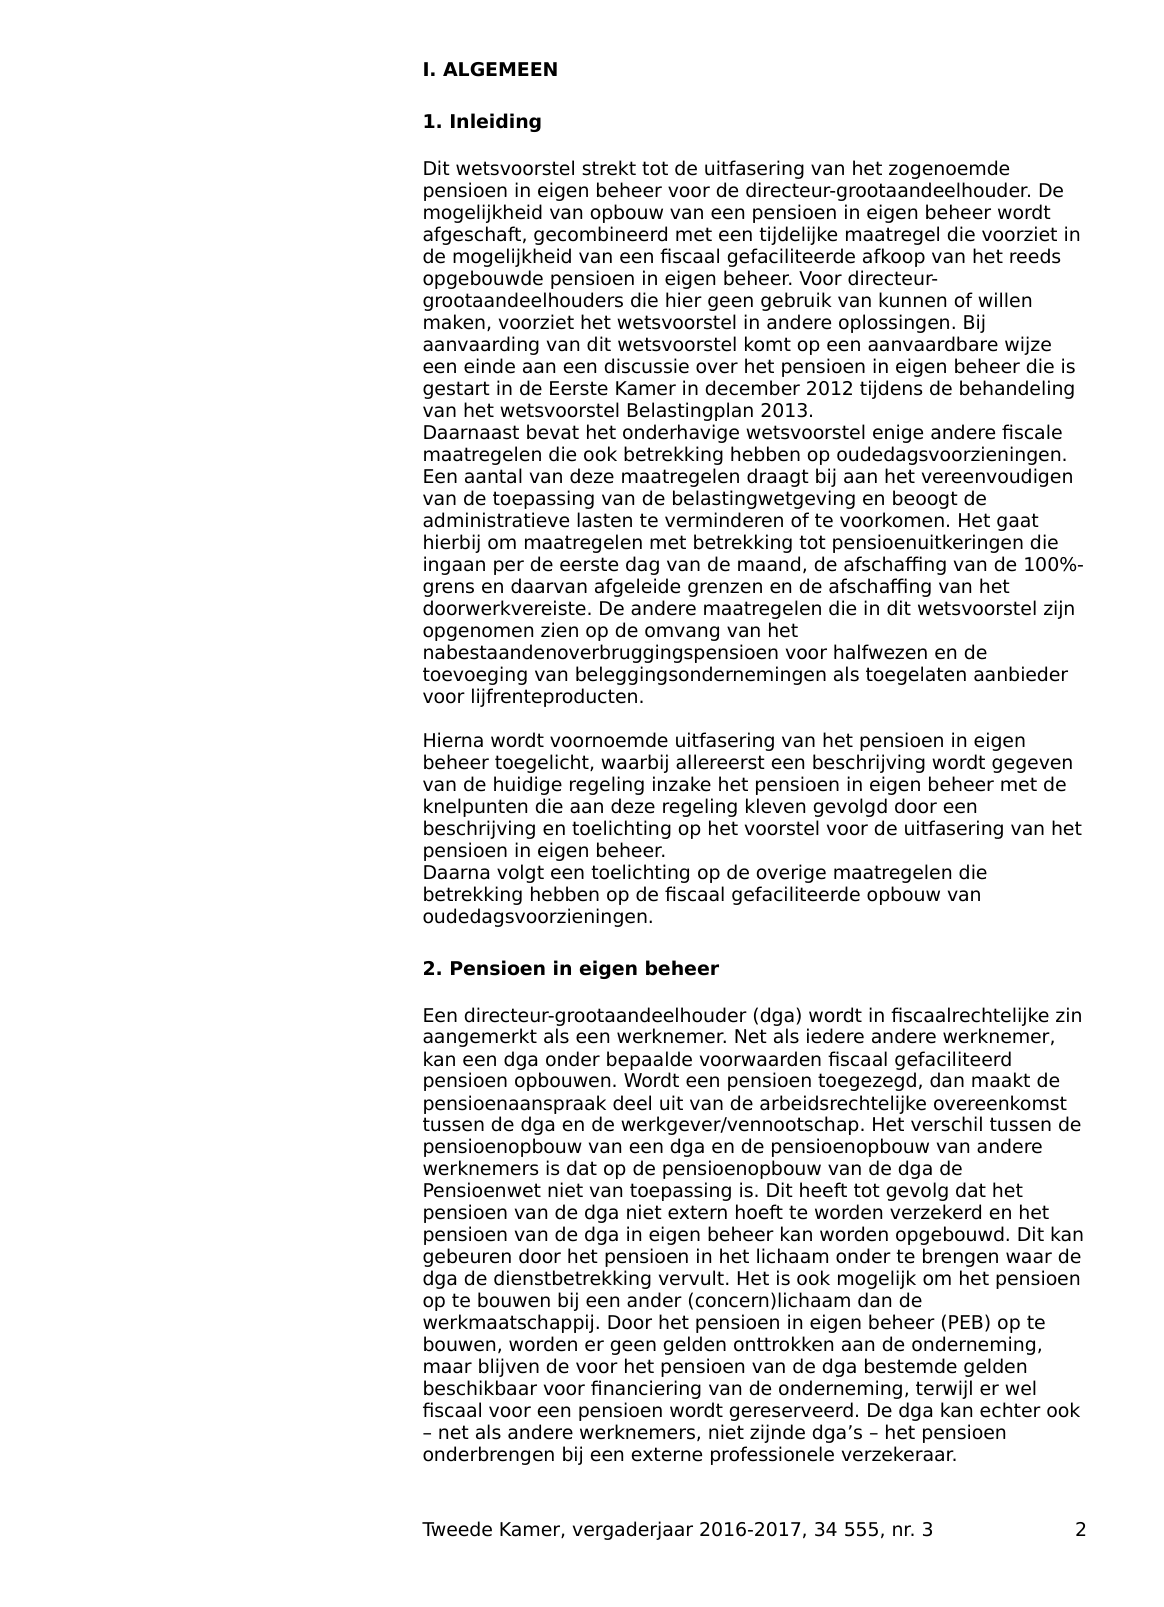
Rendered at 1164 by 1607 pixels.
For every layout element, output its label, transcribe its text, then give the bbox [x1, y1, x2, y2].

text Daarna volgt een toelichting op de overige maatregelen die betrekking hebben op de fiscaal gefaciliteerde opbouw van oudedagsvoorzieningen. [422, 862, 1087, 927]
subtitle 1. Inleiding [422, 111, 1087, 133]
subtitle 2. Pensioen in eigen beheer [422, 957, 1087, 979]
text Een directeur-grootaandeelhouder (dga) wordt in fiscaalrechtelijke zin aangemerkt als een werknemer. Net als iedere andere werknemer, kan een dga onder bepaalde voorwaarden fiscaal gefaciliteerd pensioen opbouwen. Wordt een pensioen toegezegd, dan maakt de pensioenaanspraak deel uit van de arbeidsrechtelijke overeenkomst tussen de dga en de werkgever/vennootschap. Het verschil tussen de pensioenopbouw van een dga en de pensioenopbouw van andere werknemers is dat op de pensioenopbouw van de dga de Pensioenwet niet van toepassing is. Dit heeft tot gevolg dat het pensioen van de dga niet extern hoeft te worden verzekerd en het pensioen van de dga in eigen beheer kan worden opgebouwd. Dit kan gebeuren door het pensioen in het lichaam onder te brengen waar de dga de dienstbetrekking vervult. Het is ook mogelijk om het pensioen op te bouwen bij een ander (concern)lichaam dan de werkmaatschappij. Door het pensioen in eigen beheer (PEB) op te bouwen, worden er geen gelden onttrokken aan de onderneming, maar blijven de voor het pensioen van de dga bestemde gelden beschikbaar voor financiering van de onderneming, terwijl er wel fiscaal voor een pensioen wordt gereserveerd. De dga kan echter ook – net als andere werknemers, niet zijnde dga’s – het pensioen onderbrengen bij een externe professionele verzekeraar. [422, 1004, 1087, 1466]
text Dit wetsvoorstel strekt tot de uitfasering van het zogenoemde pensioen in eigen beheer voor de directeur-grootaandeelhouder. De mogelijkheid van opbouw van een pensioen in eigen beheer wordt afgeschaft, gecombineerd met een tijdelijke maatregel die voorziet in de mogelijkheid van een fiscaal gefaciliteerde afkoop van het reeds opgebouwde pensioen in eigen beheer. Voor directeur-grootaandeelhouders die hier geen gebruik van kunnen of willen maken, voorziet het wetsvoorstel in andere oplossingen. Bij aanvaarding van dit wetsvoorstel komt op een aanvaardbare wijze een einde aan een discussie over het pensioen in eigen beheer die is gestart in de Eerste Kamer in december 2012 tijdens de behandeling van het wetsvoorstel Belastingplan 2013. [422, 158, 1087, 422]
text Daarnaast bevat het onderhavige wetsvoorstel enige andere fiscale maatregelen die ook betrekking hebben op oudedagsvoorzieningen. Een aantal van deze maatregelen draagt bij aan het vereenvoudigen van de toepassing van de belastingwetgeving en beoogt de administratieve lasten te verminderen of te voorkomen. Het gaat hierbij om maatregelen met betrekking tot pensioenuitkeringen die ingaan per de eerste dag van de maand, de afschaffing van de 100%-grens en daarvan afgeleide grenzen en de afschaffing van het doorwerkvereiste. De andere maatregelen die in dit wetsvoorstel zijn opgenomen zien op de omvang van het nabestaandenoverbruggingspensioen voor halfwezen en de toevoeging van beleggingsondernemingen als toegelaten aanbieder voor lijfrenteproducten. [422, 422, 1087, 707]
subtitle I. ALGEMEEN [422, 59, 1087, 81]
text Hierna wordt voornoemde uitfasering van het pensioen in eigen beheer toegelicht, waarbij allereerst een beschrijving wordt gegeven van de huidige regeling inzake het pensioen in eigen beheer met de knelpunten die aan deze regeling kleven gevolgd door een beschrijving en toelichting op het voorstel voor de uitfasering van het pensioen in eigen beheer. [422, 730, 1087, 862]
